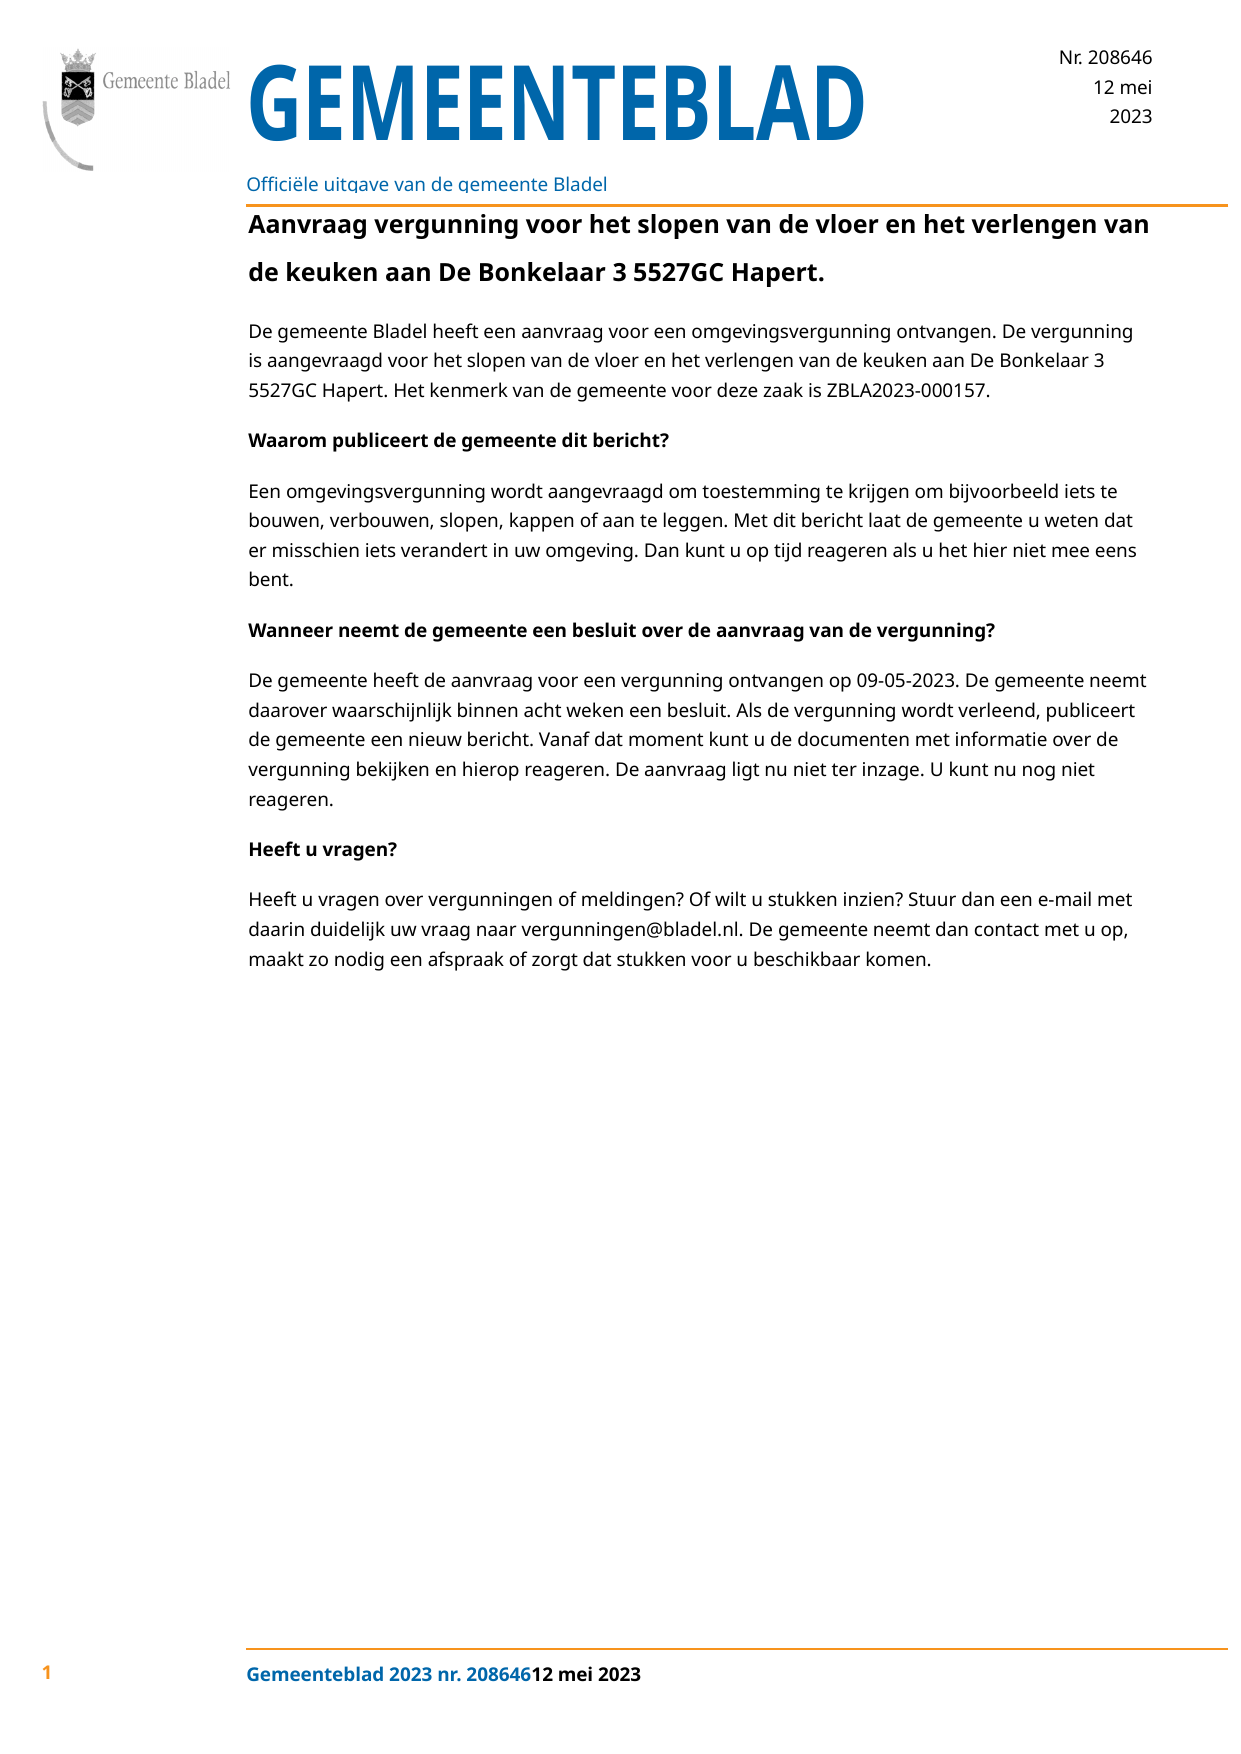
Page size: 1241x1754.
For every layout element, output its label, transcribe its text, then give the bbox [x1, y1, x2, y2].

text Aanvraag vergunning voor het slopen van de vloer en het verlengen van de keuken aan De Bonkelaar 3 5527GC Hapert. [248, 207, 1152, 288]
text Een omgevingsvergunning wordt aangevraagd om toestemming te krijgen om bijvoorbeeld iets te bouwen, verbouwen, slopen, kappen of aan te leggen. Met dit bericht laat de gemeente u weten dat er misschien iets verandert in uw omgeving. Dan kunt u op tijd reageren als u het hier niet mee eens bent. [248, 478, 1152, 592]
text Heeft u vragen? [248, 836, 1152, 862]
text Heeft u vragen over vergunningen of meldingen? Of wilt u stukken inzien? Stuur dan een e-mail met daarin duidelijk uw vraag naar vergunningen@bladel.nl. De gemeente neemt dan contact met u op, maakt zo nodig een afspraak of zorgt dat stukken voor u beschikbaar komen. [248, 887, 1152, 972]
text Wanneer neemt de gemeente een besluit over de aanvraag van de vergunning? [248, 617, 1152, 643]
text Waarom publiceert de gemeente dit bericht? [248, 427, 1152, 453]
text De gemeente heeft de aanvraag voor een vergunning ontvangen op 09-05-2023. De gemeente neemt daarover waarschijnlijk binnen acht weken een besluit. Als de vergunning wordt verleend, publiceert de gemeente een nieuw bericht. Vanaf dat moment kunt u de documenten met informatie over de vergunning bekijken en hierop reageren. De aanvraag ligt nu niet ter inzage. U kunt nu nog niet reageren. [248, 667, 1152, 812]
picture [41, 47, 231, 172]
text De gemeente Bladel heeft een aanvraag voor een omgevingsvergunning ontvangen. De vergunning is aangevraagd voor het slopen van de vloer en het verlengen van de keuken aan De Bonkelaar 3 5527GC Hapert. Het kenmerk van de gemeente voor deze zaak is ZBLA2023-000157. [248, 318, 1152, 403]
